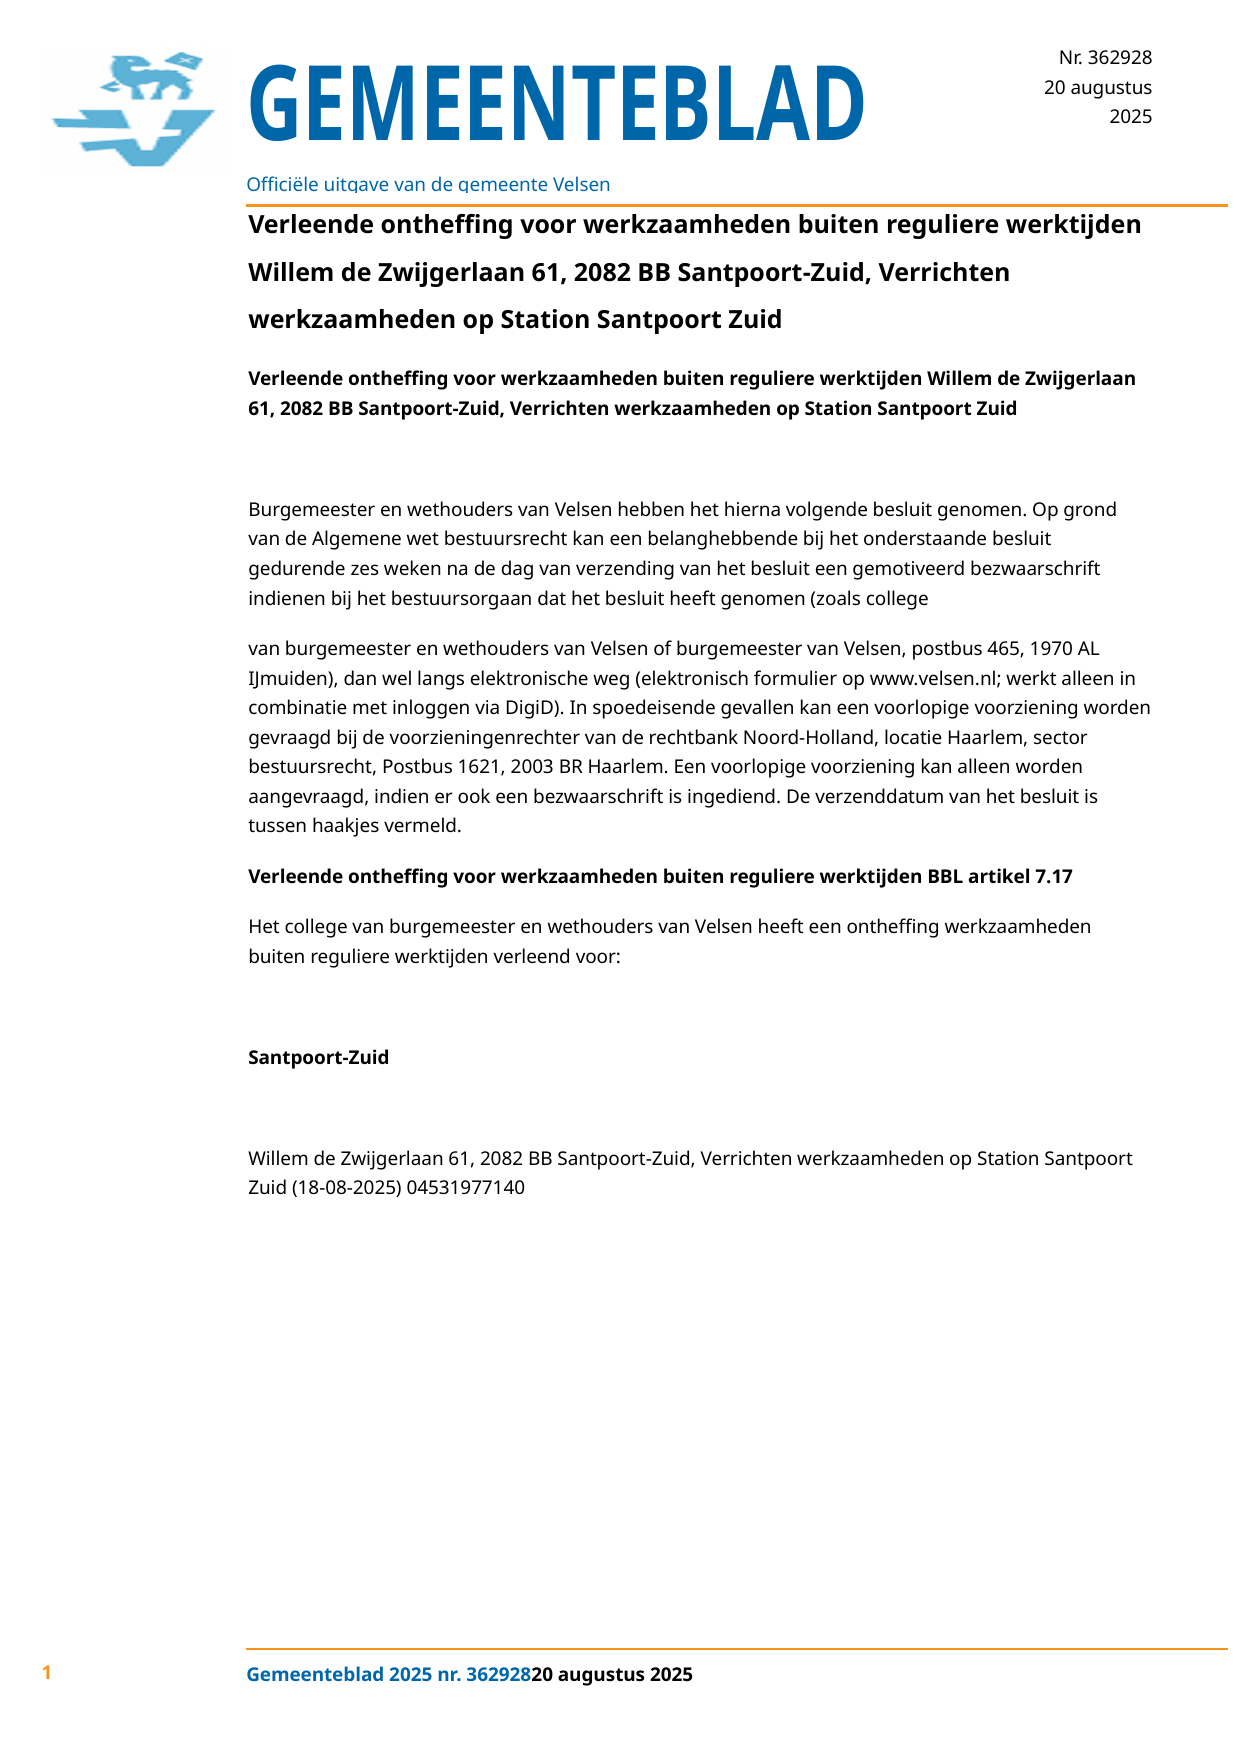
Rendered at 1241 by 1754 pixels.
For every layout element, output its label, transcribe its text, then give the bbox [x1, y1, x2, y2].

text Burgemeester en wethouders van Velsen hebben het hierna volgende besluit genomen. Op grond van de Algemene wet bestuursrecht kan een belanghebbende bij het onderstaande besluit gedurende zes weken na de dag van verzending van het besluit een gemotiveerd bezwaarschrift indienen bij het bestuursorgaan dat het besluit heeft genomen (zoals college [248, 496, 1152, 610]
text Verleende ontheffing voor werkzaamheden buiten reguliere werktijden BBL artikel 7.17 [248, 863, 1152, 889]
text Willem de Zwijgerlaan 61, 2082 BB Santpoort-Zuid, Verrichten werkzaamheden op Station Santpoort Zuid (18-08-2025) 04531977140 [248, 1145, 1152, 1200]
picture [41, 47, 231, 172]
text Het college van burgemeester en wethouders van Velsen heeft een ontheffing werkzaamheden buiten reguliere werktijden verleend voor: [248, 913, 1152, 969]
text van burgemeester en wethouders van Velsen of burgemeester van Velsen, postbus 465, 1970 AL IJmuiden), dan wel langs elektronische weg (elektronisch formulier op www.velsen.nl; werkt alleen in combinatie met inloggen via DigiD). In spoedeisende gevallen kan een voorlopige voorziening worden gevraagd bij de voorzieningenrechter van de rechtbank Noord-Holland, locatie Haarlem, sector bestuursrecht, Postbus 1621, 2003 BR Haarlem. Een voorlopige voorziening kan alleen worden aangevraagd, indien er ook een bezwaarschrift is ingediend. De verzenddatum van het besluit is tussen haakjes vermeld. [248, 635, 1152, 838]
text Verleende ontheffing voor werkzaamheden buiten reguliere werktijden Willem de Zwijgerlaan 61, 2082 BB Santpoort-Zuid, Verrichten werkzaamheden op Station Santpoort Zuid [248, 366, 1152, 421]
text Santpoort-Zuid [248, 1044, 1152, 1069]
text Verleende ontheffing voor werkzaamheden buiten reguliere werktijden Willem de Zwijgerlaan 61, 2082 BB Santpoort-Zuid, Verrichten werkzaamheden op Station Santpoort Zuid [248, 207, 1152, 336]
